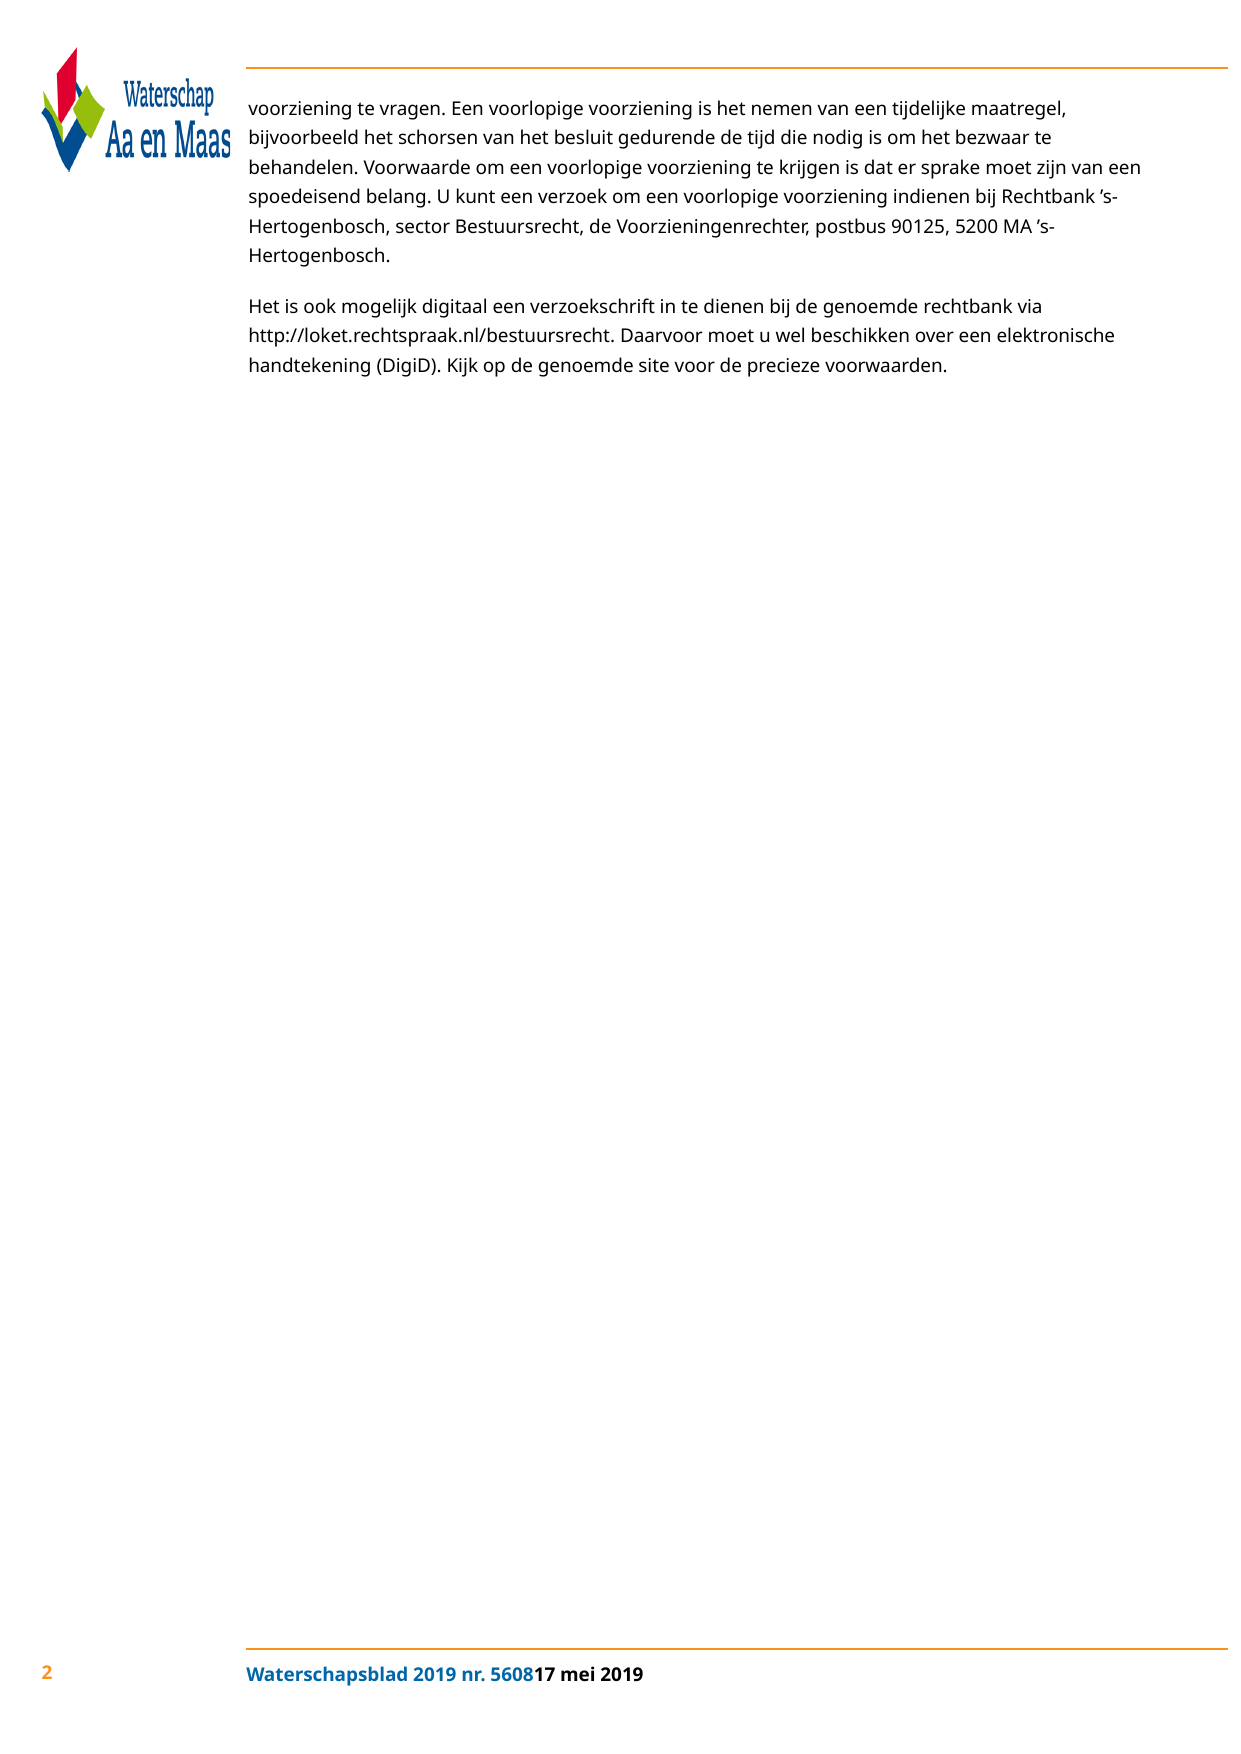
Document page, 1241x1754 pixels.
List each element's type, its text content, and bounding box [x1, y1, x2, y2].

text voorziening te vragen. Een voorlopige voorziening is het nemen van een tijdelijke maatregel, bijvoorbeeld het schorsen van het besluit gedurende de tijd die nodig is om het bezwaar te behandelen. Voorwaarde om een voorlopige voorziening te krijgen is dat er sprake moet zijn van een spoedeisend belang. U kunt een verzoek om een voorlopige voorziening indienen bij Rechtbank ’s-Hertogenbosch, sector Bestuursrecht, de Voorzieningenrechter, postbus 90125, 5200 MA ’s-Hertogenbosch. [248, 95, 1152, 268]
text Het is ook mogelijk digitaal een verzoekschrift in te dienen bij de genoemde rechtbank via http://loket.rechtspraak.nl/bestuursrecht. Daarvoor moet u wel beschikken over een elektronische handtekening (DigiD). Kijk op de genoemde site voor de precieze voorwaarden. [248, 293, 1152, 378]
picture [41, 47, 231, 172]
